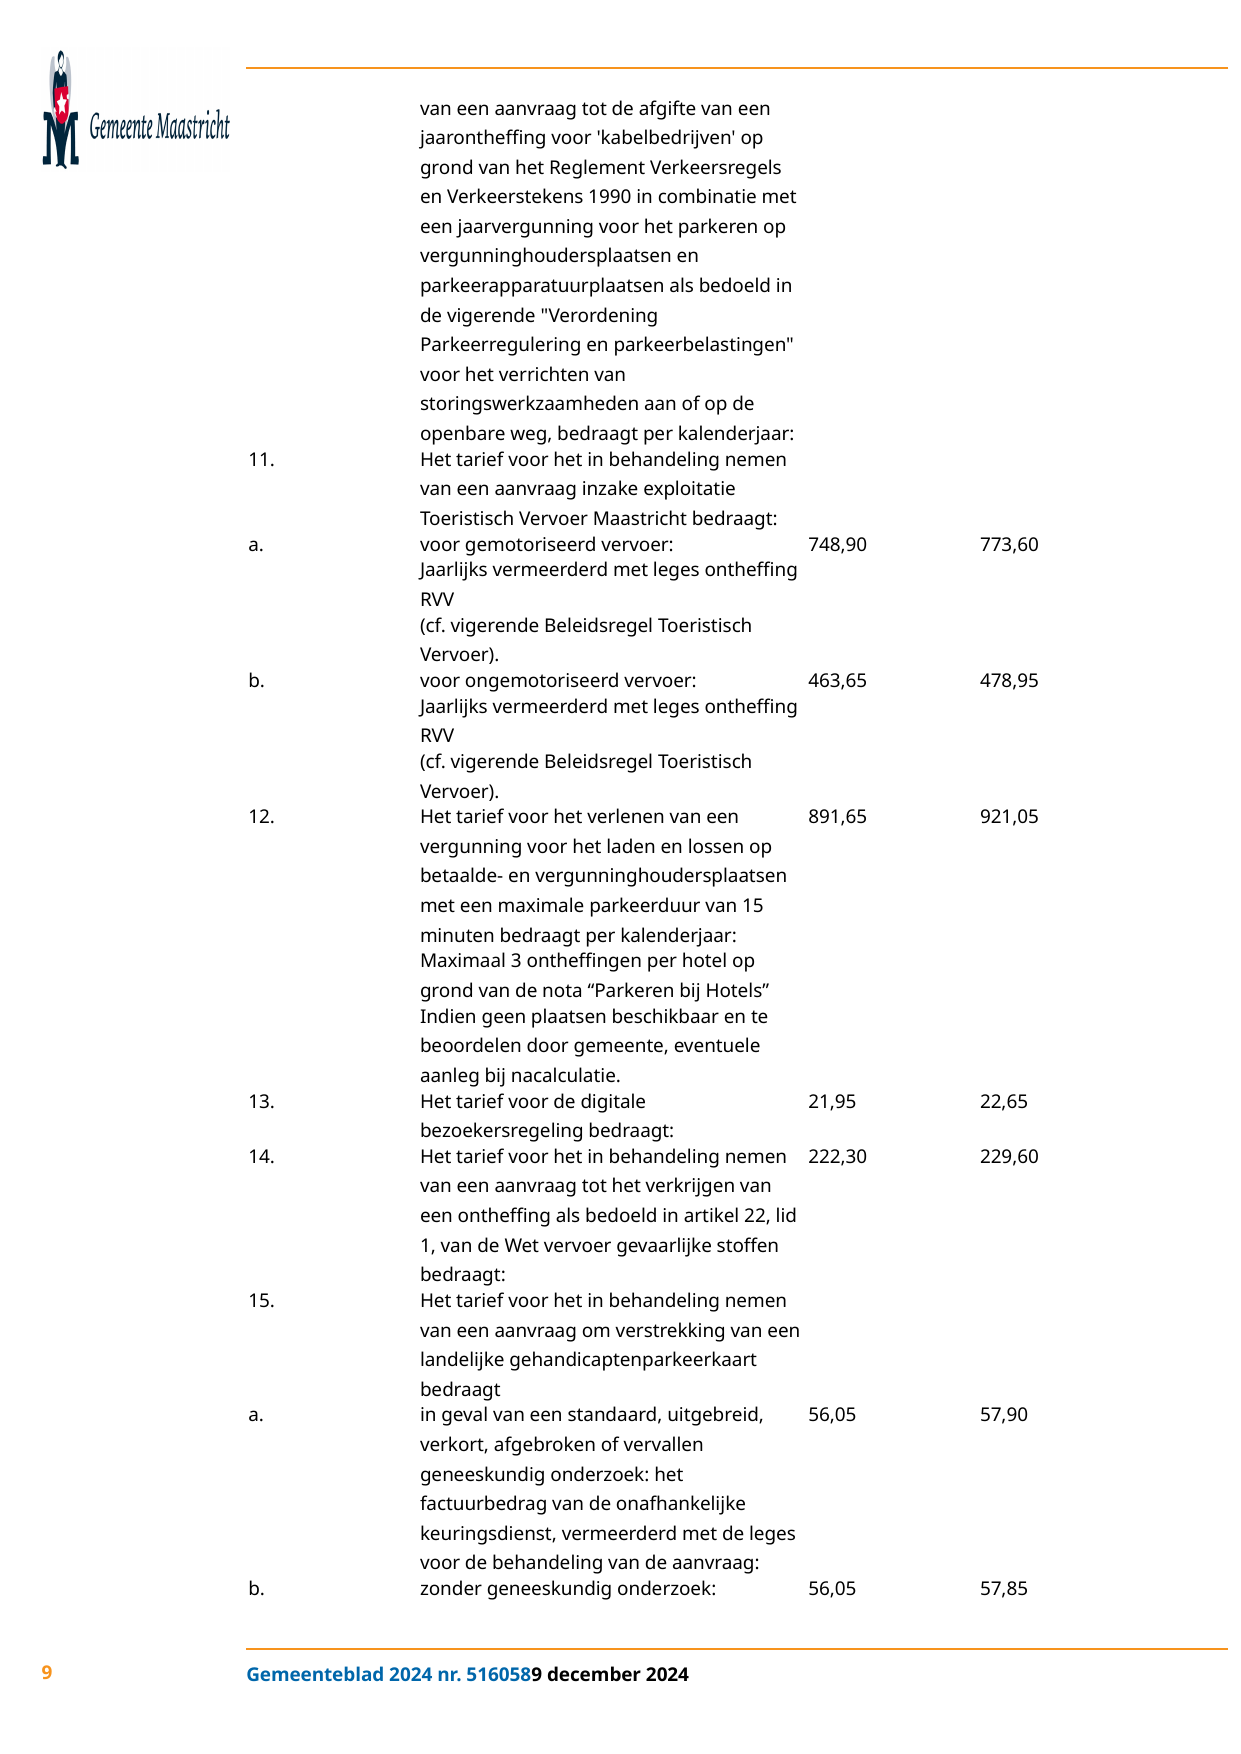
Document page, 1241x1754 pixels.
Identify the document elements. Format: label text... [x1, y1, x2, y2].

table_cell (cf. vigerende Beleidsregel Toeristisch Vervoer). [420, 612, 808, 667]
picture [41, 47, 231, 172]
table_cell (cf. vigerende Beleidsregel Toeristisch Vervoer). [420, 748, 808, 803]
table_cell [808, 1003, 980, 1088]
table_cell 21,95 [808, 1088, 980, 1143]
table_cell [808, 748, 980, 803]
table_cell 463,65 [808, 667, 980, 693]
table_cell 773,60 [980, 531, 1152, 557]
table_cell 12. [248, 804, 420, 948]
table_cell a. [248, 531, 420, 557]
table_cell [808, 693, 980, 748]
table_cell Indien geen plaatsen beschikbaar en te beoordelen door gemeente, eventuele aanleg bij nacalculatie. [420, 1003, 808, 1088]
table_cell 11. [248, 446, 420, 531]
table_cell 14. [248, 1143, 420, 1287]
table_cell 56,05 [808, 1402, 980, 1575]
table_cell Het tarief voor het in behandeling nemen van een aanvraag tot het verkrijgen van een ontheffing als bedoeld in artikel 22, lid 1, van de Wet vervoer gevaarlijke stoffen bedraagt: [420, 1143, 808, 1287]
table_cell [808, 557, 980, 612]
table_cell [980, 612, 1152, 667]
table_cell [248, 95, 420, 446]
table_cell [980, 948, 1152, 1003]
table_cell 15. [248, 1287, 420, 1402]
table_cell [980, 693, 1152, 748]
table_cell voor ongemotoriseerd vervoer: [420, 667, 808, 693]
table_cell [808, 948, 980, 1003]
table_cell 57,90 [980, 1402, 1152, 1575]
table_cell [248, 612, 420, 667]
table_cell van een aanvraag tot de afgifte van een jaarontheffing voor 'kabelbedrijven' op grond van het Reglement Verkeersregels en Verkeerstekens 1990 in combinatie met een jaarvergunning voor het parkeren op vergunninghoudersplaatsen en parkeerapparatuurplaatsen als bedoeld in de vigerende "Verordening Parkeerregulering en parkeerbelastingen" voor het verrichten van storingswerkzaamheden aan of op de openbare weg, bedraagt per kalenderjaar: [420, 95, 808, 446]
table_cell [980, 557, 1152, 612]
table_cell [808, 95, 980, 446]
table_cell Jaarlijks vermeerderd met leges ontheffing RVV [420, 693, 808, 748]
table_cell Het tarief voor het verlenen van een vergunning voor het laden en lossen op betaalde- en vergunninghoudersplaatsen met een maximale parkeerduur van 15 minuten bedraagt per kalenderjaar: [420, 804, 808, 948]
table_cell Maximaal 3 ontheffingen per hotel op grond van de nota “Parkeren bij Hotels” [420, 948, 808, 1003]
table_cell [808, 1287, 980, 1402]
table_cell [248, 948, 420, 1003]
table_cell [808, 612, 980, 667]
table_cell [980, 1287, 1152, 1402]
table_cell [248, 693, 420, 748]
table_cell 13. [248, 1088, 420, 1143]
table_cell 891,65 [808, 804, 980, 948]
table_cell [980, 95, 1152, 446]
table_cell a. [248, 1402, 420, 1575]
table_cell Het tarief voor het in behandeling nemen van een aanvraag inzake exploitatie Toeristisch Vervoer Maastricht bedraagt: [420, 446, 808, 531]
table_cell Jaarlijks vermeerderd met leges ontheffing RVV [420, 557, 808, 612]
table_cell Het tarief voor het in behandeling nemen van een aanvraag om verstrekking van een landelijke gehandicaptenparkeerkaart bedraagt [420, 1287, 808, 1402]
table_cell 748,90 [808, 531, 980, 557]
table_cell [248, 1003, 420, 1088]
table_cell Het tarief voor de digitale bezoekersregeling bedraagt: [420, 1088, 808, 1143]
table_cell 56,05 [808, 1575, 980, 1601]
table_cell 478,95 [980, 667, 1152, 693]
table_cell in geval van een standaard, uitgebreid, verkort, afgebroken of vervallen geneeskundig onderzoek: het factuurbedrag van de onafhankelijke keuringsdienst, vermeerderd met de leges voor de behandeling van de aanvraag: [420, 1402, 808, 1575]
table_cell 921,05 [980, 804, 1152, 948]
table_cell 229,60 [980, 1143, 1152, 1287]
table_cell [808, 446, 980, 531]
table_cell zonder geneeskundig onderzoek: [420, 1575, 808, 1601]
table_cell voor gemotoriseerd vervoer: [420, 531, 808, 557]
table_cell [248, 748, 420, 803]
table_cell [980, 446, 1152, 531]
table_cell b. [248, 667, 420, 693]
table_cell [248, 557, 420, 612]
table_cell [980, 748, 1152, 803]
table_cell 57,85 [980, 1575, 1152, 1601]
table_cell [980, 1003, 1152, 1088]
table_cell 222,30 [808, 1143, 980, 1287]
table_cell b. [248, 1575, 420, 1601]
table_cell 22,65 [980, 1088, 1152, 1143]
